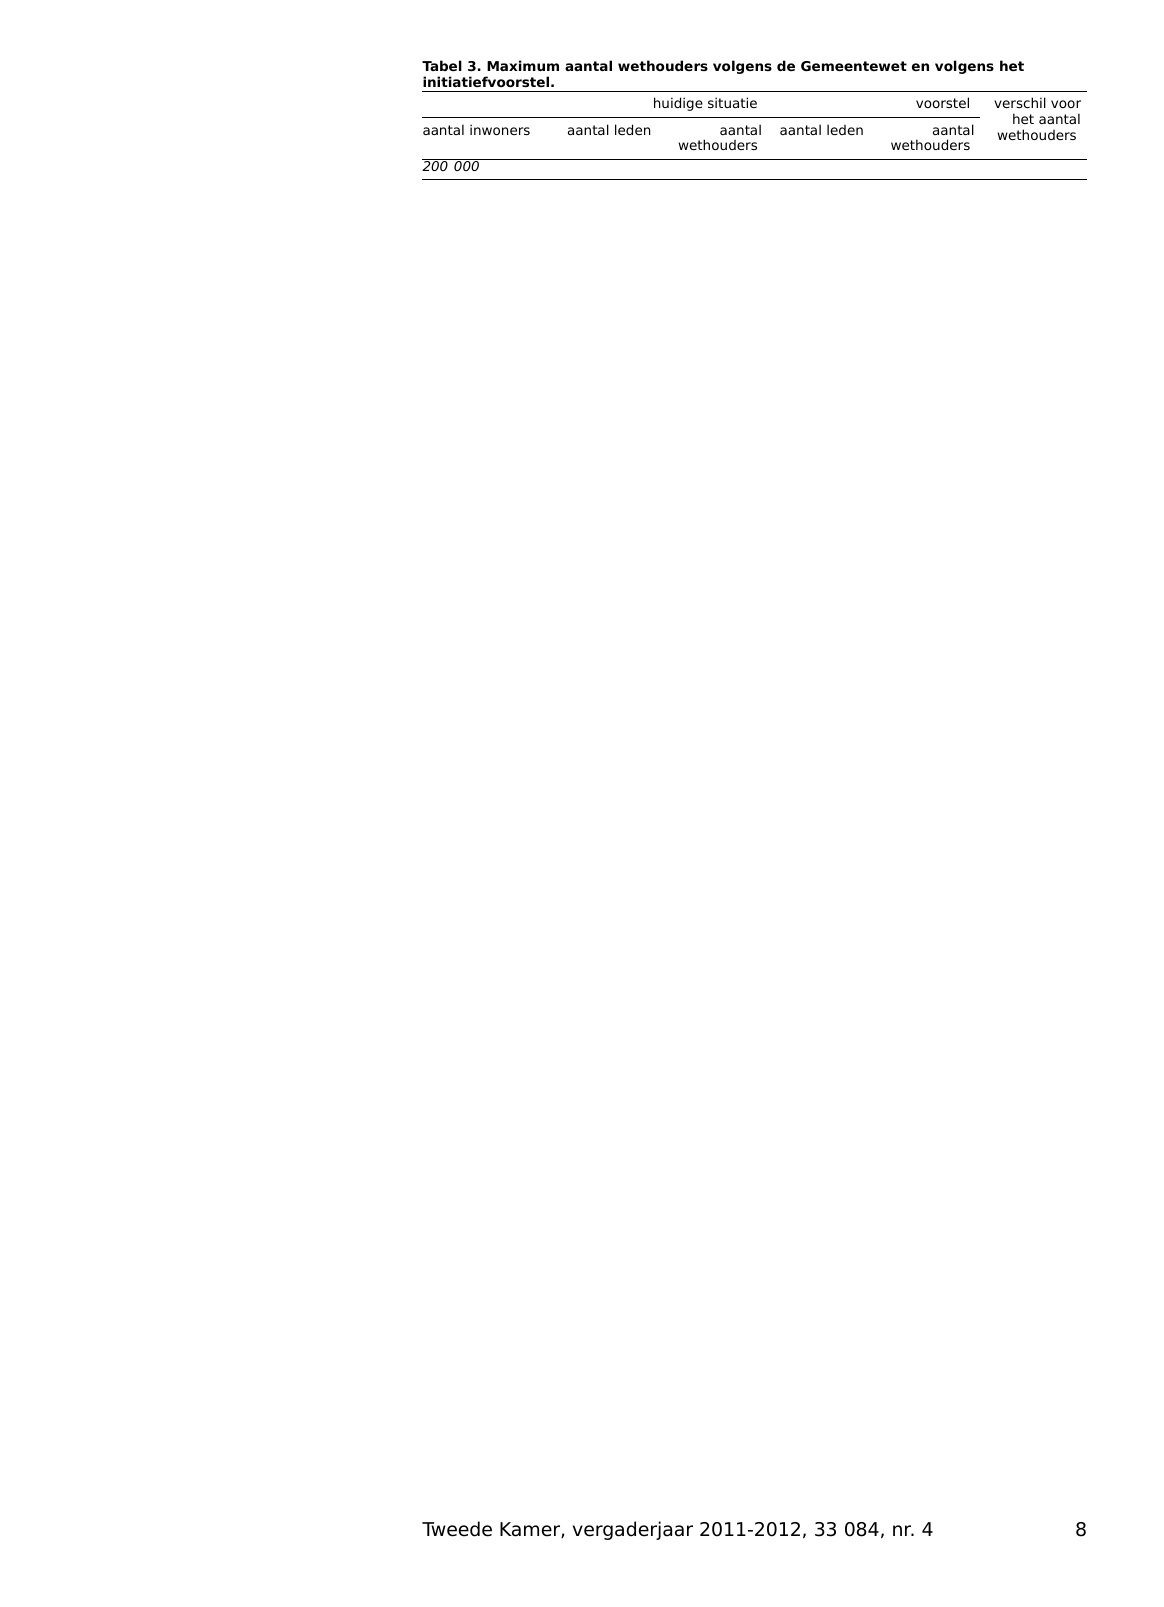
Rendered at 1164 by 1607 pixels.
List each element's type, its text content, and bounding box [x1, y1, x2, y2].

table_header Tabel 3. Maximum aantal wethouders volgens de Gemeentewet en volgens het initiatiefvoorstel. [422, 59, 1087, 91]
table_cell [874, 160, 980, 179]
table_cell [555, 160, 661, 179]
table_cell [422, 92, 555, 117]
table_cell voorstel [768, 92, 980, 117]
table_cell [980, 160, 1087, 179]
table_cell aantal wethouders [874, 118, 980, 158]
table_cell huidige situatie [555, 92, 768, 117]
table_cell aantal wethouders [661, 118, 768, 158]
table_cell [768, 160, 874, 179]
table_cell aantal leden [555, 118, 661, 158]
table_cell aantal leden [768, 118, 874, 158]
table_cell verschil voor het aantal wethouders [980, 92, 1087, 158]
table_cell [661, 160, 768, 179]
table_cell 200 000 [422, 160, 555, 179]
table_cell aantal inwoners [422, 118, 555, 158]
